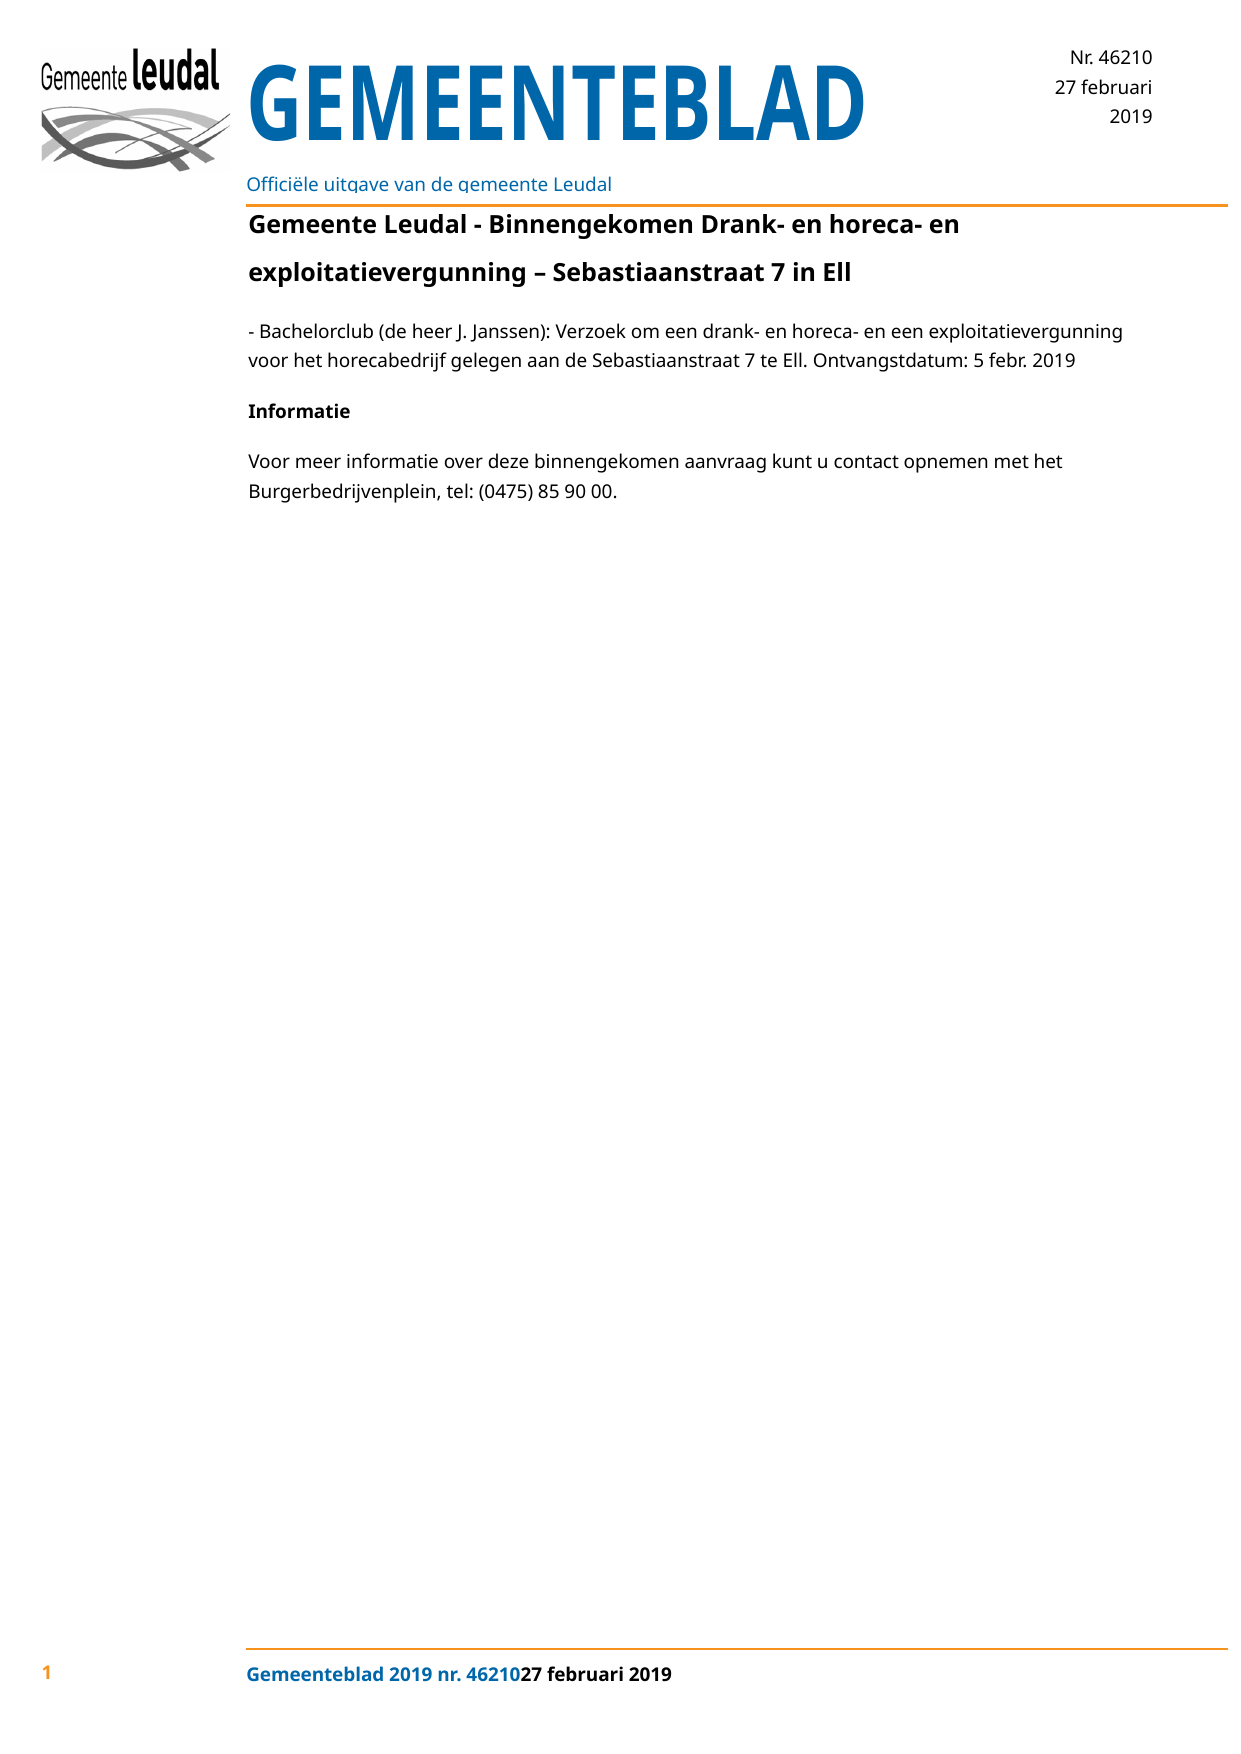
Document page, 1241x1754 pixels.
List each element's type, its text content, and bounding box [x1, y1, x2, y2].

text - Bachelorclub (de heer J. Janssen): Verzoek om een drank- en horeca- en een exploitatievergunning voor het horecabedrijf gelegen aan de Sebastiaanstraat 7 te Ell. Ontvangstdatum: 5 febr. 2019 [248, 318, 1152, 373]
picture [41, 47, 231, 172]
text Voor meer informatie over deze binnengekomen aanvraag kunt u contact opnemen met het Burgerbedrijvenplein, tel: (0475) 85 90 00. [248, 448, 1152, 504]
text Informatie [248, 398, 1152, 424]
text Gemeente Leudal - Binnengekomen Drank- en horeca- en exploitatievergunning – Sebastiaanstraat 7 in Ell [248, 207, 1152, 288]
